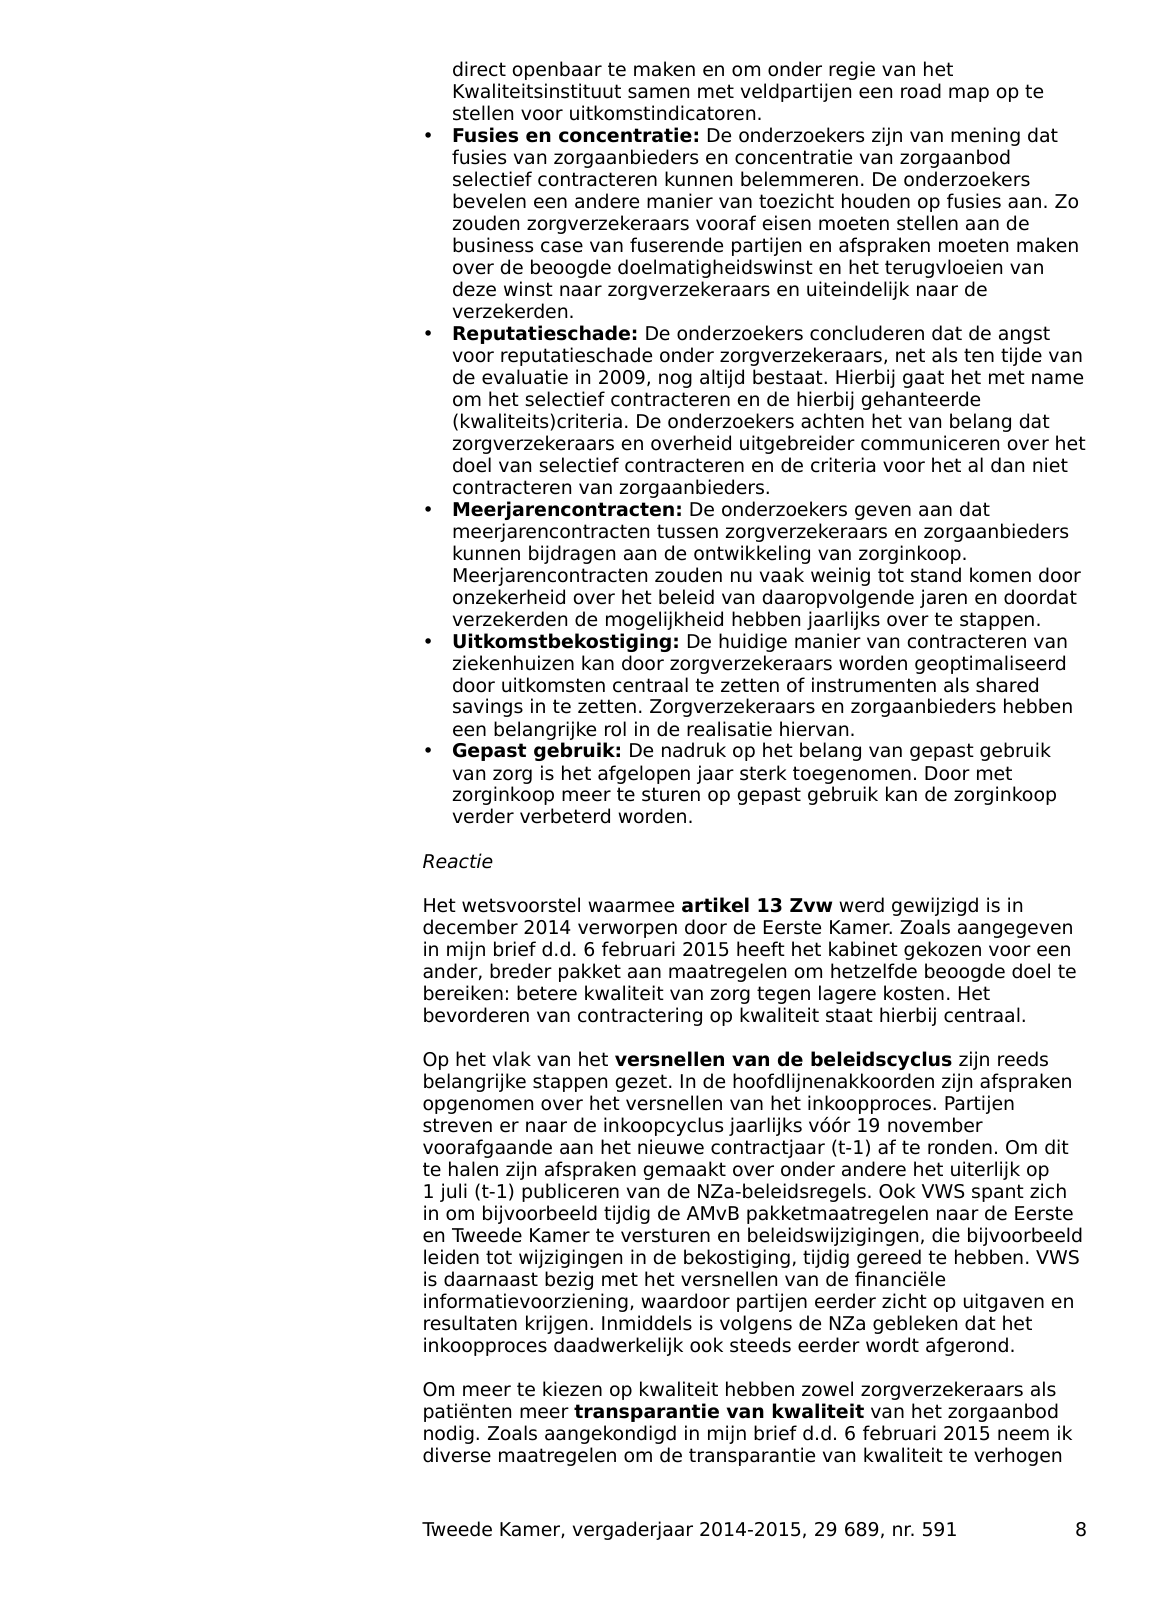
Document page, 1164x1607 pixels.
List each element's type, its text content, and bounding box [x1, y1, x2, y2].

text Het wetsvoorstel waarmee artikel 13 Zvw werd gewijzigd is in december 2014 verworpen door de Eerste Kamer. Zoals aangegeven in mijn brief d.d. 6 februari 2015 heeft het kabinet gekozen voor een ander, breder pakket aan maatregelen om hetzelfde beoogde doel te bereiken: betere kwaliteit van zorg tegen lagere kosten. Het bevorderen van contractering op kwaliteit staat hierbij centraal. [422, 895, 1087, 1027]
text • Meerjarencontracten: De onderzoekers geven aan dat meerjarencontracten tussen zorgverzekeraars en zorgaanbieders kunnen bijdragen aan de ontwikkeling van zorginkoop. Meerjarencontracten zouden nu vaak weinig tot stand komen door onzekerheid over het beleid van daaropvolgende jaren en doordat verzekerden de mogelijkheid hebben jaarlijks over te stappen. [422, 499, 1087, 631]
text Op het vlak van het versnellen van de beleidscyclus zijn reeds belangrijke stappen gezet. In de hoofdlijnenakkoorden zijn afspraken opgenomen over het versnellen van het inkoopproces. Partijen streven er naar de inkoopcyclus jaarlijks vóór 19 november voorafgaande aan het nieuwe contractjaar (t-1) af te ronden. Om dit te halen zijn afspraken gemaakt over onder andere het uiterlijk op 1 juli (t-1) publiceren van de NZa-beleidsregels. Ook VWS spant zich in om bijvoorbeeld tijdig de AMvB pakketmaatregelen naar de Eerste en Tweede Kamer te versturen en beleidswijzigingen, die bijvoorbeeld leiden tot wijzigingen in de bekostiging, tijdig gereed te hebben. VWS is daarnaast bezig met het versnellen van de financiële informatievoorziening, waardoor partijen eerder zicht op uitgaven en resultaten krijgen. Inmiddels is volgens de NZa gebleken dat het inkoopproces daadwerkelijk ook steeds eerder wordt afgerond. [422, 1049, 1087, 1356]
text direct openbaar te maken en om onder regie van het Kwaliteitsinstituut samen met veldpartijen een road map op te stellen voor uitkomstindicatoren. [422, 59, 1087, 125]
text • Reputatieschade: De onderzoekers concluderen dat de angst voor reputatieschade onder zorgverzekeraars, net als ten tijde van de evaluatie in 2009, nog altijd bestaat. Hierbij gaat het met name om het selectief contracteren en de hierbij gehanteerde (kwaliteits)criteria. De onderzoekers achten het van belang dat zorgverzekeraars en overheid uitgebreider communiceren over het doel van selectief contracteren en de criteria voor het al dan niet contracteren van zorgaanbieders. [422, 323, 1087, 499]
subtitle Reactie [422, 851, 1087, 872]
text • Gepast gebruik: De nadruk op het belang van gepast gebruik van zorg is het afgelopen jaar sterk toegenomen. Door met zorginkoop meer te sturen op gepast gebruik kan de zorginkoop verder verbeterd worden. [422, 740, 1087, 828]
text Om meer te kiezen op kwaliteit hebben zowel zorgverzekeraars als patiënten meer transparantie van kwaliteit van het zorgaanbod nodig. Zoals aangekondigd in mijn brief d.d. 6 februari 2015 neem ik diverse maatregelen om de transparantie van kwaliteit te verhogen [422, 1379, 1087, 1467]
text • Fusies en concentratie: De onderzoekers zijn van mening dat fusies van zorgaanbieders en concentratie van zorgaanbod selectief contracteren kunnen belemmeren. De onderzoekers bevelen een andere manier van toezicht houden op fusies aan. Zo zouden zorgverzekeraars vooraf eisen moeten stellen aan de business case van fuserende partijen en afspraken moeten maken over de beoogde doelmatigheidswinst en het terugvloeien van deze winst naar zorgverzekeraars en uiteindelijk naar de verzekerden. [422, 125, 1087, 323]
text • Uitkomstbekostiging: De huidige manier van contracteren van ziekenhuizen kan door zorgverzekeraars worden geoptimaliseerd door uitkomsten centraal te zetten of instrumenten als shared savings in te zetten. Zorgverzekeraars en zorgaanbieders hebben een belangrijke rol in de realisatie hiervan. [422, 631, 1087, 740]
